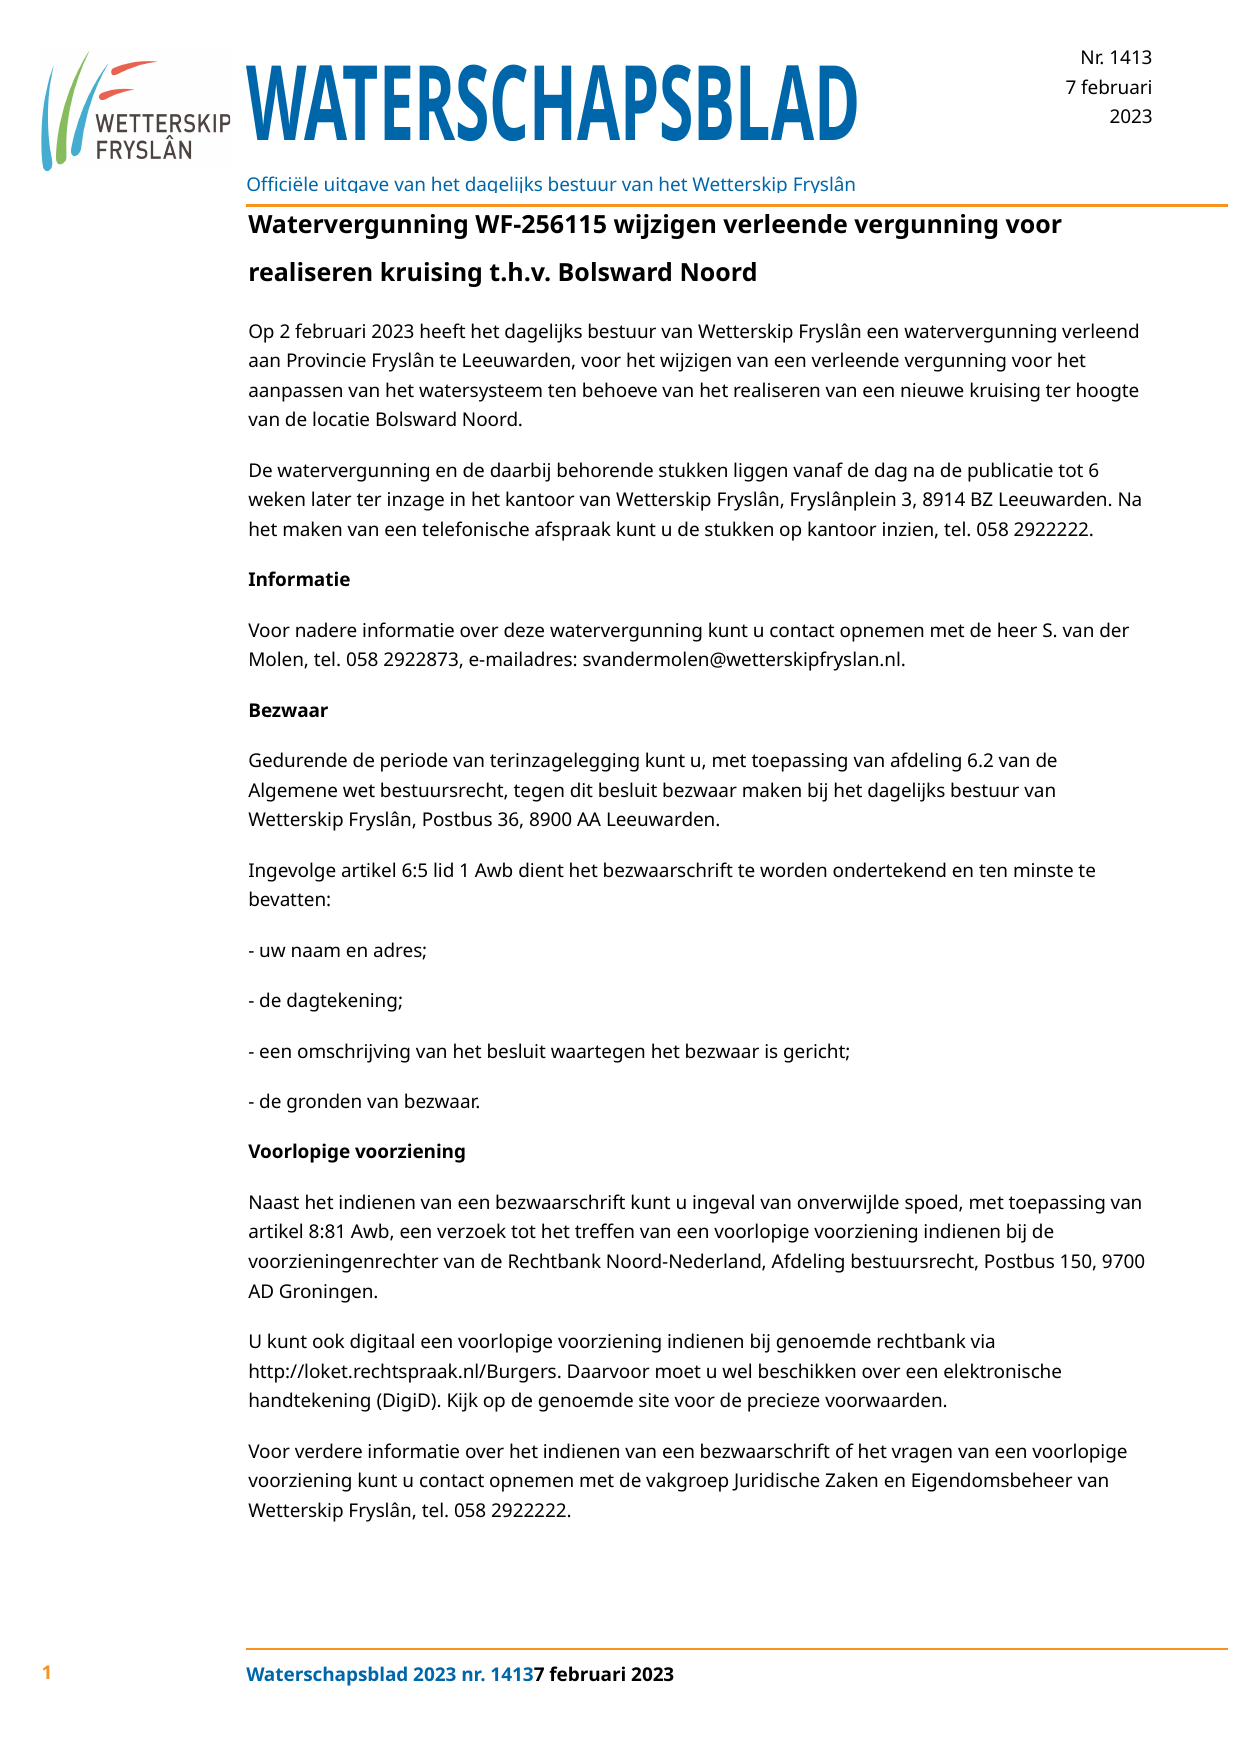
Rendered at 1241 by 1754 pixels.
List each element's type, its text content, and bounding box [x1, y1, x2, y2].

text Voor verdere informatie over het indienen van een bezwaarschrift of het vragen van een voorlopige voorziening kunt u contact opnemen met de vakgroep Juridische Zaken en Eigendomsbeheer van Wetterskip Fryslân, tel. 058 2922222. [248, 1438, 1152, 1523]
text Op 2 februari 2023 heeft het dagelijks bestuur van Wetterskip Fryslân een watervergunning verleend aan Provincie Fryslân te Leeuwarden, voor het wijzigen van een verleende vergunning voor het aanpassen van het watersysteem ten behoeve van het realiseren van een nieuwe kruising ter hoogte van de locatie Bolsward Noord. [248, 318, 1152, 432]
text Naast het indienen van een bezwaarschrift kunt u ingeval van onverwijlde spoed, met toepassing van artikel 8:81 Awb, een verzoek tot het treffen van een voorlopige voorziening indienen bij de voorzieningenrechter van de Rechtbank Noord-Nederland, Afdeling bestuursrecht, Postbus 150, 9700 AD Groningen. [248, 1189, 1152, 1304]
text Voor nadere informatie over deze watervergunning kunt u contact opnemen met de heer S. van der Molen, tel. 058 2922873, e-mailadres: svandermolen@wetterskipfryslan.nl. [248, 617, 1152, 672]
text Informatie [248, 567, 1152, 592]
text U kunt ook digitaal een voorlopige voorziening indienen bij genoemde rechtbank via http://loket.rechtspraak.nl/Burgers. Daarvoor moet u wel beschikken over een elektronische handtekening (DigiD). Kijk op de genoemde site voor de precieze voorwaarden. [248, 1328, 1152, 1413]
text Gedurende de periode van terinzagelegging kunt u, met toepassing van afdeling 6.2 van de Algemene wet bestuursrecht, tegen dit besluit bezwaar maken bij het dagelijks bestuur van Wetterskip Fryslân, Postbus 36, 8900 AA Leeuwarden. [248, 747, 1152, 832]
picture [41, 47, 231, 172]
text Watervergunning WF-256115 wijzigen verleende vergunning voor realiseren kruising t.h.v. Bolsward Noord [248, 207, 1152, 288]
text - uw naam en adres; [248, 937, 1152, 963]
text - een omschrijving van het besluit waartegen het bezwaar is gericht; [248, 1038, 1152, 1064]
text - de gronden van bezwaar. [248, 1088, 1152, 1114]
text Voorlopige voorziening [248, 1139, 1152, 1164]
text Ingevolge artikel 6:5 lid 1 Awb dient het bezwaarschrift te worden ondertekend en ten minste te bevatten: [248, 857, 1152, 912]
text De watervergunning en de daarbij behorende stukken liggen vanaf de dag na de publicatie tot 6 weken later ter inzage in het kantoor van Wetterskip Fryslân, Fryslânplein 3, 8914 BZ Leeuwarden. Na het maken van een telefonische afspraak kunt u de stukken op kantoor inzien, tel. 058 2922222. [248, 457, 1152, 542]
text Bezwaar [248, 697, 1152, 723]
text - de dagtekening; [248, 987, 1152, 1013]
